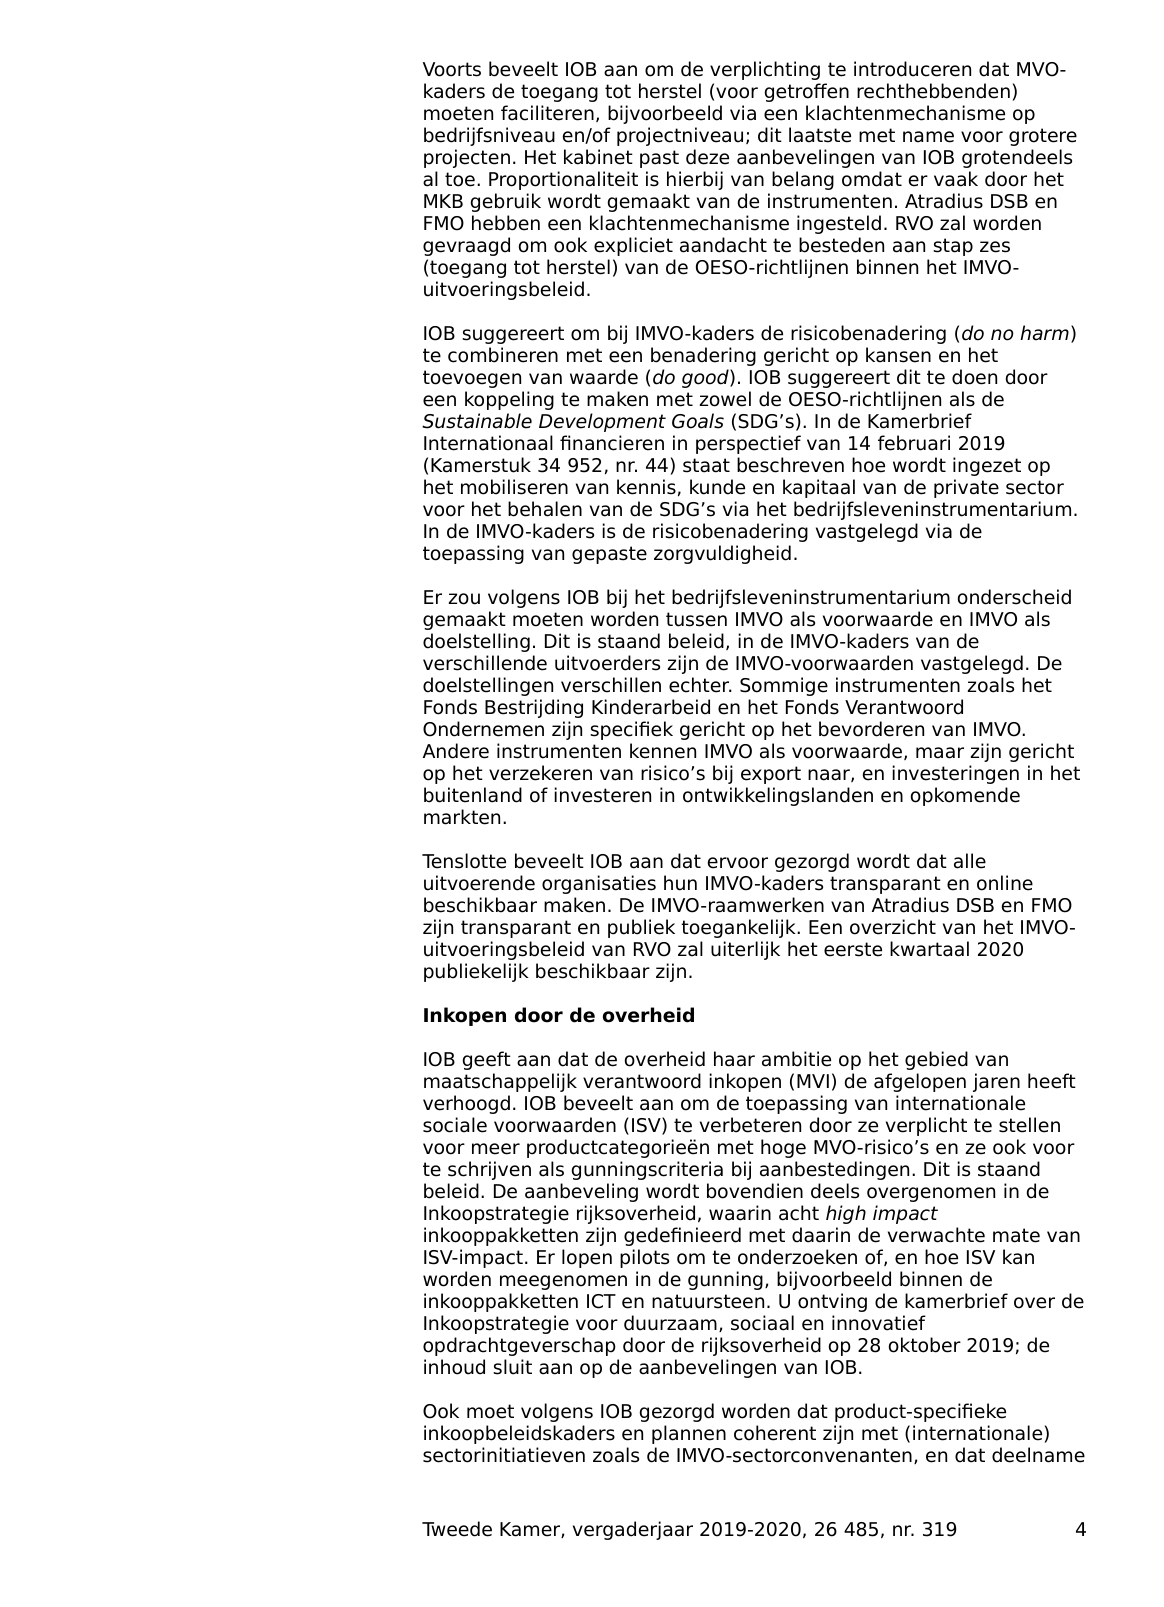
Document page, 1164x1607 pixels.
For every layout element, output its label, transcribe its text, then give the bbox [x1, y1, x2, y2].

text Voorts beveelt IOB aan om de verplichting te introduceren dat MVO-kaders de toegang tot herstel (voor getroffen rechthebbenden) moeten faciliteren, bijvoorbeeld via een klachtenmechanisme op bedrijfsniveau en/of projectniveau; dit laatste met name voor grotere projecten. Het kabinet past deze aanbevelingen van IOB grotendeels al toe. Proportionaliteit is hierbij van belang omdat er vaak door het MKB gebruik wordt gemaakt van de instrumenten. Atradius DSB en FMO hebben een klachtenmechanisme ingesteld. RVO zal worden gevraagd om ook expliciet aandacht te besteden aan stap zes (toegang tot herstel) van de OESO-richtlijnen binnen het IMVO-uitvoeringsbeleid. [422, 59, 1087, 301]
text IOB suggereert om bij IMVO-kaders de risicobenadering (do no harm) te combineren met een benadering gericht op kansen en het toevoegen van waarde (do good). IOB suggereert dit te doen door een koppeling te maken met zowel de OESO-richtlijnen als de Sustainable Development Goals (SDG’s). In de Kamerbrief Internationaal financieren in perspectief van 14 februari 2019 (Kamerstuk 34 952, nr. 44) staat beschreven hoe wordt ingezet op het mobiliseren van kennis, kunde en kapitaal van de private sector voor het behalen van de SDG’s via het bedrijfsleveninstrumentarium. In de IMVO-kaders is de risicobenadering vastgelegd via de toepassing van gepaste zorgvuldigheid. [422, 323, 1087, 565]
text IOB geeft aan dat de overheid haar ambitie op het gebied van maatschappelijk verantwoord inkopen (MVI) de afgelopen jaren heeft verhoogd. IOB beveelt aan om de toepassing van internationale sociale voorwaarden (ISV) te verbeteren door ze verplicht te stellen voor meer productcategorieën met hoge MVO-risico’s en ze ook voor te schrijven als gunningscriteria bij aanbestedingen. Dit is staand beleid. De aanbeveling wordt bovendien deels overgenomen in de Inkoopstrategie rijksoverheid, waarin acht high impact inkooppakketten zijn gedefinieerd met daarin de verwachte mate van ISV-impact. Er lopen pilots om te onderzoeken of, en hoe ISV kan worden meegenomen in de gunning, bijvoorbeeld binnen de inkooppakketten ICT en natuursteen. U ontving de kamerbrief over de Inkoopstrategie voor duurzaam, sociaal en innovatief opdrachtgeverschap door de rijksoverheid op 28 oktober 2019; de inhoud sluit aan op de aanbevelingen van IOB. [422, 1049, 1087, 1379]
text Er zou volgens IOB bij het bedrijfsleveninstrumentarium onderscheid gemaakt moeten worden tussen IMVO als voorwaarde en IMVO als doelstelling. Dit is staand beleid, in de IMVO-kaders van de verschillende uitvoerders zijn de IMVO-voorwaarden vastgelegd. De doelstellingen verschillen echter. Sommige instrumenten zoals het Fonds Bestrijding Kinderarbeid en het Fonds Verantwoord Ondernemen zijn specifiek gericht op het bevorderen van IMVO. Andere instrumenten kennen IMVO als voorwaarde, maar zijn gericht op het verzekeren van risico’s bij export naar, en investeringen in het buitenland of investeren in ontwikkelingslanden en opkomende markten. [422, 587, 1087, 829]
subtitle Inkopen door de overheid [422, 1005, 1087, 1027]
text Ook moet volgens IOB gezorgd worden dat product-specifieke inkoopbeleidskaders en plannen coherent zijn met (internationale) sectorinitiatieven zoals de IMVO-sectorconvenanten, en dat deelname [422, 1401, 1087, 1467]
text Tenslotte beveelt IOB aan dat ervoor gezorgd wordt dat alle uitvoerende organisaties hun IMVO-kaders transparant en online beschikbaar maken. De IMVO-raamwerken van Atradius DSB en FMO zijn transparant en publiek toegankelijk. Een overzicht van het IMVO-uitvoeringsbeleid van RVO zal uiterlijk het eerste kwartaal 2020 publiekelijk beschikbaar zijn. [422, 851, 1087, 983]
